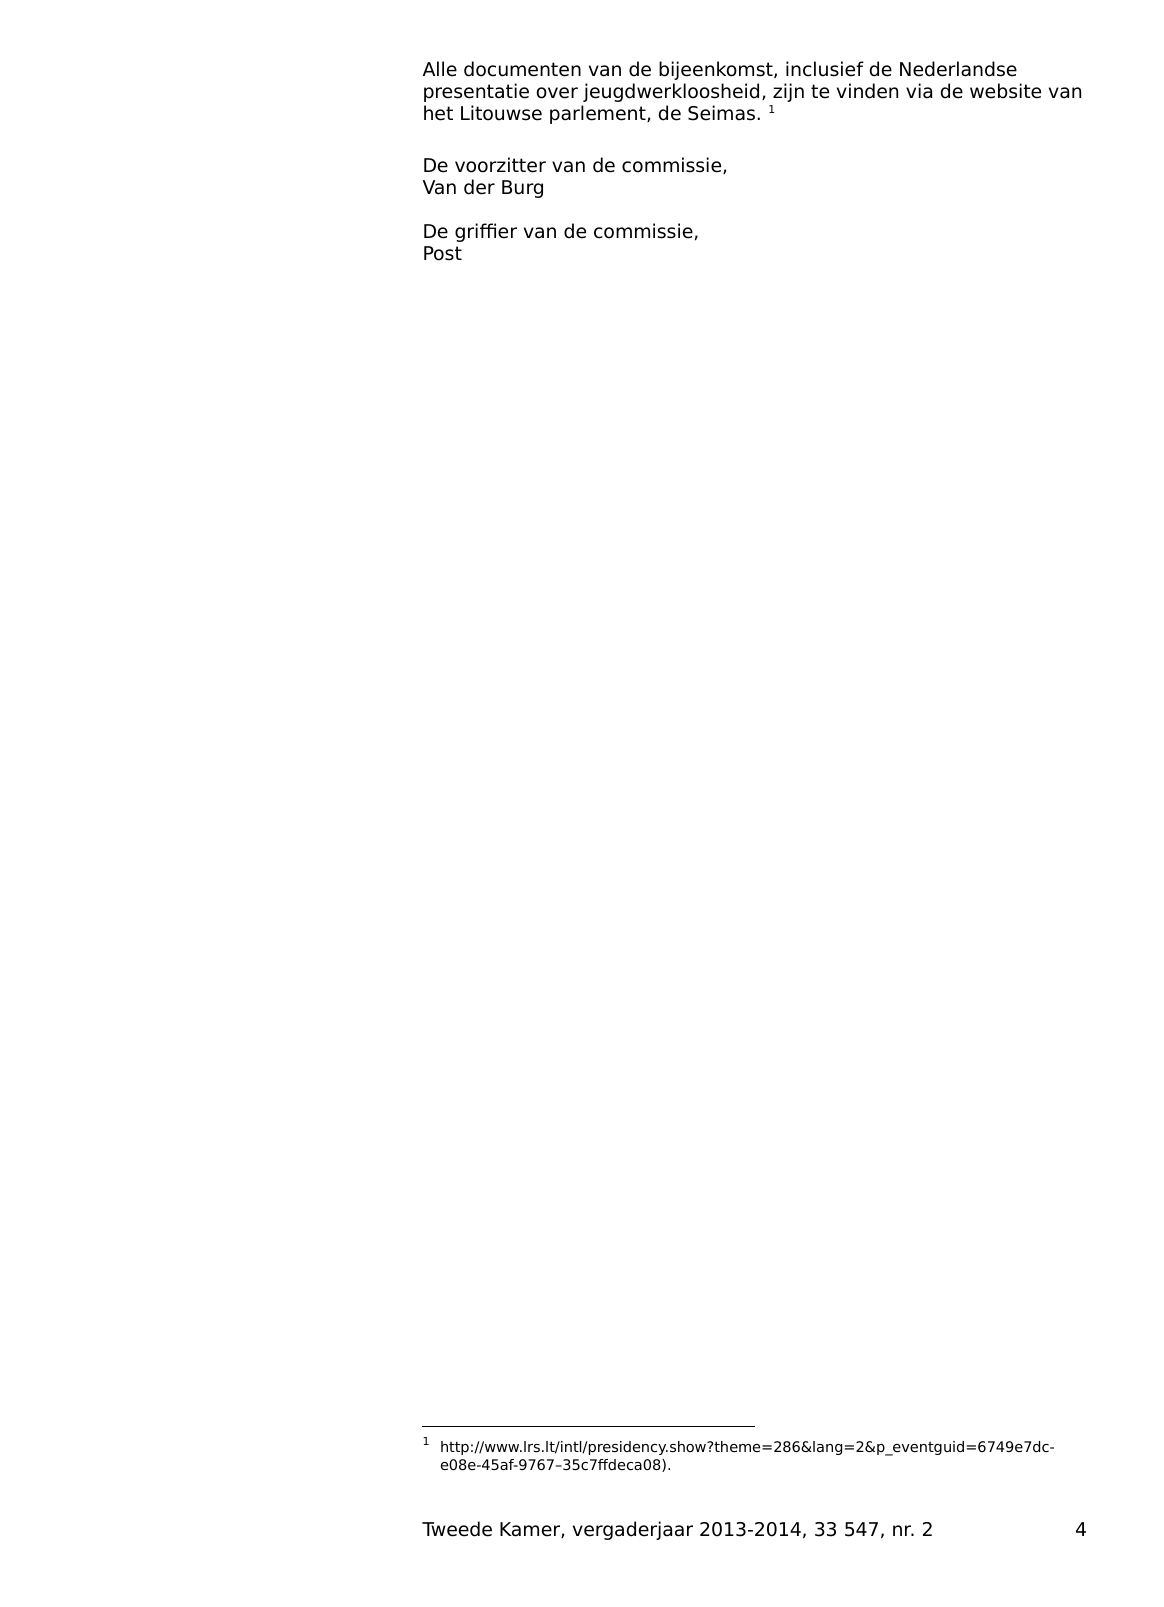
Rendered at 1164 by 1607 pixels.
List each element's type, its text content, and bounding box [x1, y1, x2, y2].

text http://www.lrs.lt/intl/presidency.show?theme=286&lang=2&p_eventguid=6749e7dc-e08e-45af-9767–35c7ffdeca08). [422, 1435, 1087, 1474]
text Alle documenten van de bijeenkomst, inclusief de Nederlandse presentatie over jeugdwerkloosheid, zijn te vinden via de website van het Litouwse parlement, de Seimas. [422, 59, 1087, 125]
text De griffier van de commissie, Post [422, 221, 1087, 265]
text De voorzitter van de commissie, Van der Burg [422, 155, 1087, 199]
